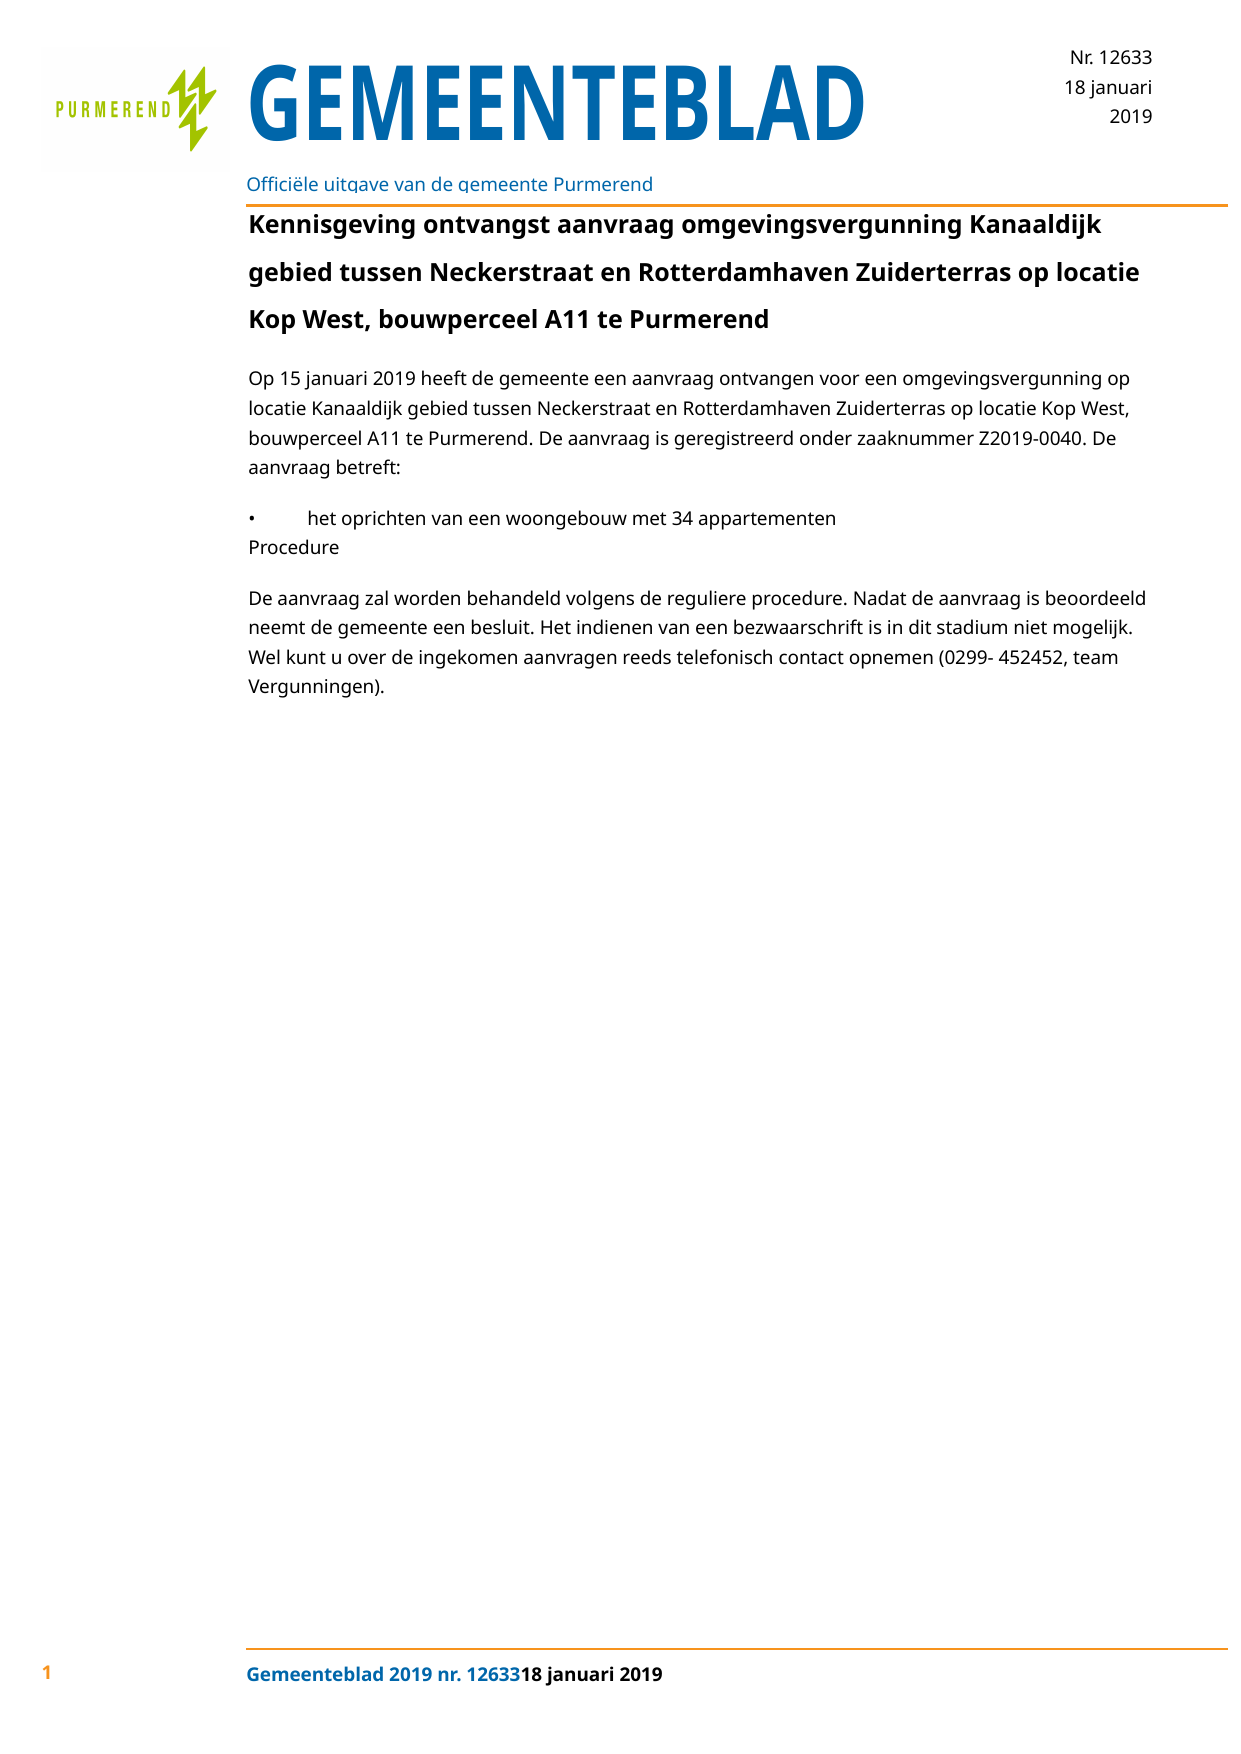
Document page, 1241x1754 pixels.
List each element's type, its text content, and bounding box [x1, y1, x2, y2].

text Op 15 januari 2019 heeft de gemeente een aanvraag ontvangen voor een omgevingsvergunning op locatie Kanaaldijk gebied tussen Neckerstraat en Rotterdamhaven Zuiderterras op locatie Kop West, bouwperceel A11 te Purmerend. De aanvraag is geregistreerd onder zaaknummer Z2019-0040. De aanvraag betreft: [248, 366, 1152, 480]
list het oprichten van een woongebouw met 34 appartementen [248, 505, 1152, 530]
text Kennisgeving ontvangst aanvraag omgevingsvergunning Kanaaldijk gebied tussen Neckerstraat en Rotterdamhaven Zuiderterras op locatie Kop West, bouwperceel A11 te Purmerend [248, 207, 1152, 336]
text Procedure [248, 534, 1152, 560]
text De aanvraag zal worden behandeld volgens de reguliere procedure. Nadat de aanvraag is beoordeeld neemt de gemeente een besluit. Het indienen van een bezwaarschrift is in dit stadium niet mogelijk. Wel kunt u over de ingekomen aanvragen reeds telefonisch contact opnemen (0299- 452452, team Vergunningen). [248, 585, 1152, 699]
picture [41, 47, 231, 172]
